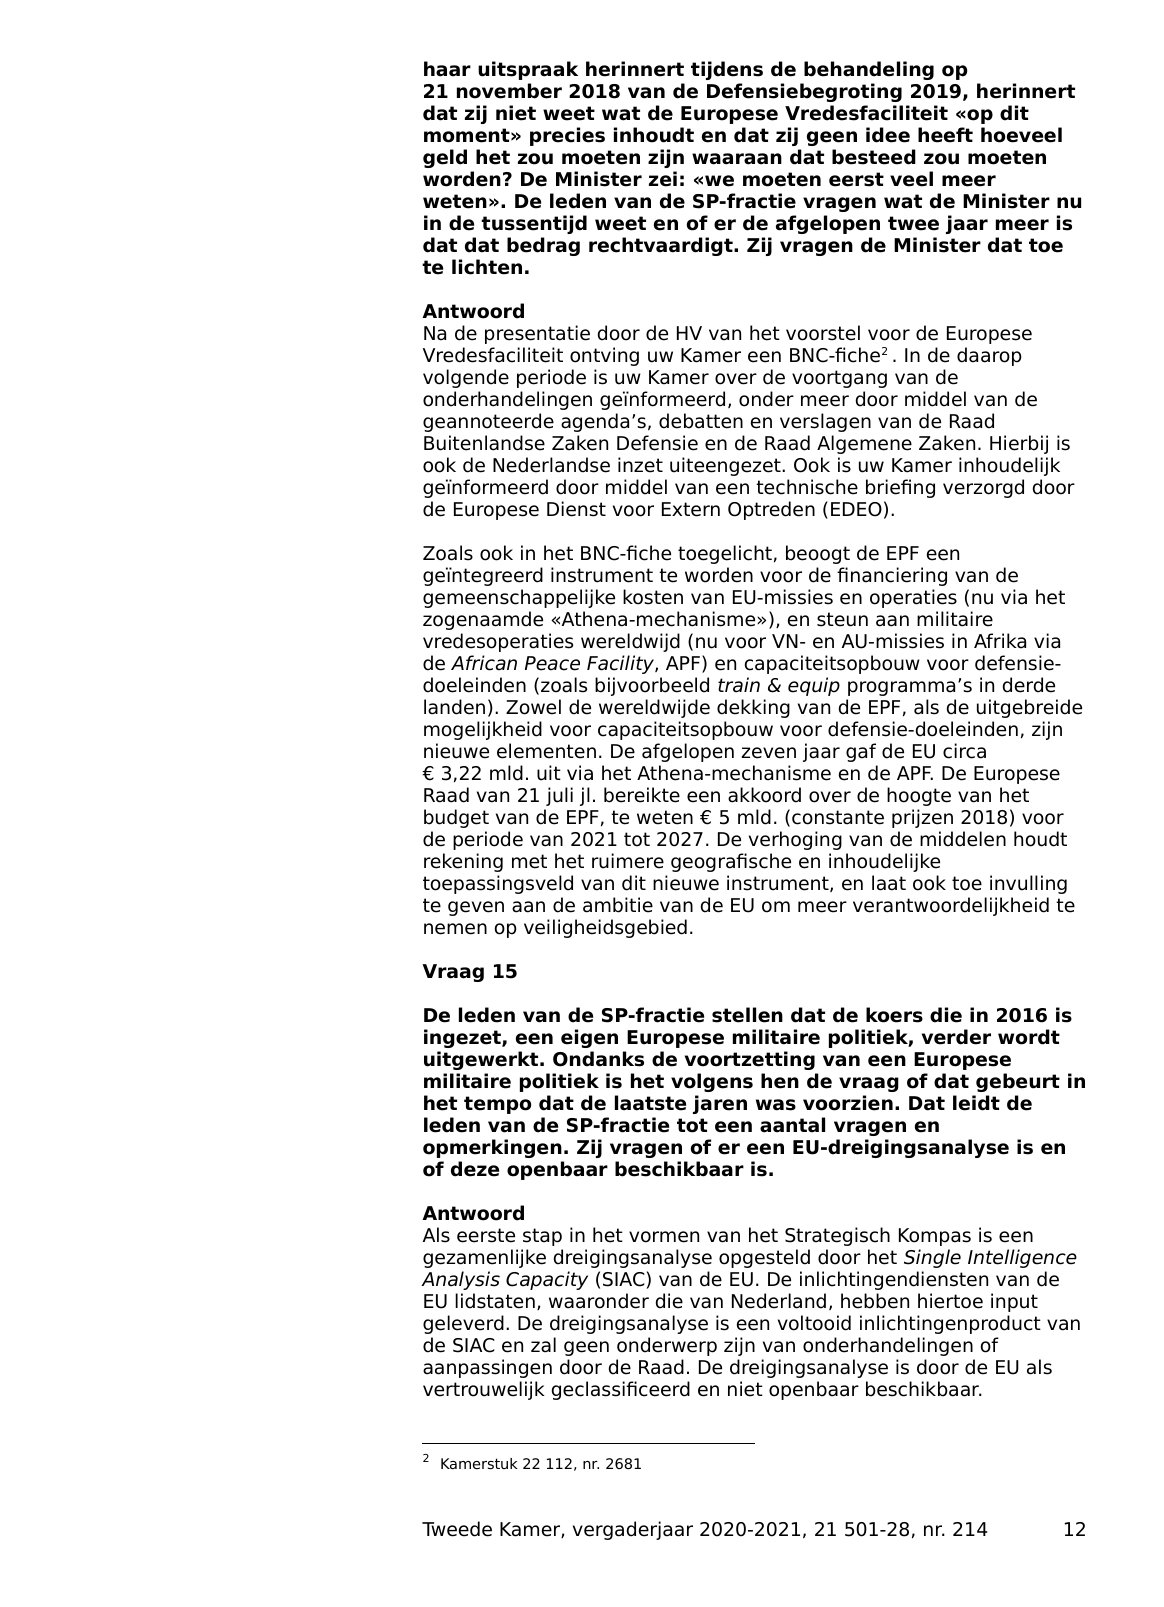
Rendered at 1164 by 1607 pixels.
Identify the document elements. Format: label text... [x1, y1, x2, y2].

text Als eerste stap in het vormen van het Strategisch Kompas is een gezamenlijke dreigingsanalyse opgesteld door het Single Intelligence Analysis Capacity (SIAC) van de EU. De inlichtingendiensten van de EU lidstaten, waaronder die van Nederland, hebben hiertoe input geleverd. De dreigingsanalyse is een voltooid inlichtingenproduct van de SIAC en zal geen onderwerp zijn van onderhandelingen of aanpassingen door de Raad. De dreigingsanalyse is door de EU als vertrouwelijk geclassificeerd en niet openbaar beschikbaar. [422, 1225, 1087, 1401]
text Kamerstuk 22 112, nr. 2681 [422, 1452, 1087, 1474]
subtitle Antwoord [422, 301, 1087, 323]
subtitle Antwoord [422, 1203, 1087, 1225]
subtitle Vraag 15 [422, 961, 1087, 983]
text Na de presentatie door de HV van het voorstel voor de Europese Vredesfaciliteit ontving uw Kamer een BNC-fiche. In de daarop volgende periode is uw Kamer over de voortgang van de onderhandelingen geïnformeerd, onder meer door middel van de geannoteerde agenda’s, debatten en verslagen van de Raad Buitenlandse Zaken Defensie en de Raad Algemene Zaken. Hierbij is ook de Nederlandse inzet uiteengezet. Ook is uw Kamer inhoudelijk geïnformeerd door middel van een technische briefing verzorgd door de Europese Dienst voor Extern Optreden (EDEO). [422, 323, 1087, 521]
text haar uitspraak herinnert tijdens de behandeling op 21 november 2018 van de Defensiebegroting 2019, herinnert dat zij niet weet wat de Europese Vredesfaciliteit «op dit moment» precies inhoudt en dat zij geen idee heeft hoeveel geld het zou moeten zijn waaraan dat besteed zou moeten worden? De Minister zei: «we moeten eerst veel meer weten». De leden van de SP-fractie vragen wat de Minister nu in de tussentijd weet en of er de afgelopen twee jaar meer is dat dat bedrag rechtvaardigt. Zij vragen de Minister dat toe te lichten. [422, 59, 1087, 279]
text Zoals ook in het BNC-fiche toegelicht, beoogt de EPF een geïntegreerd instrument te worden voor de financiering van de gemeenschappelijke kosten van EU-missies en operaties (nu via het zogenaamde «Athena-mechanisme»), en steun aan militaire vredesoperaties wereldwijd (nu voor VN- en AU-missies in Afrika via de African Peace Facility, APF) en capaciteitsopbouw voor defensie-doeleinden (zoals bijvoorbeeld train & equip programma’s in derde landen). Zowel de wereldwijde dekking van de EPF, als de uitgebreide mogelijkheid voor capaciteitsopbouw voor defensie-doeleinden, zijn nieuwe elementen. De afgelopen zeven jaar gaf de EU circa € 3,22 mld. uit via het Athena-mechanisme en de APF. De Europese Raad van 21 juli jl. bereikte een akkoord over de hoogte van het budget van de EPF, te weten € 5 mld. (constante prijzen 2018) voor de periode van 2021 tot 2027. De verhoging van de middelen houdt rekening met het ruimere geografische en inhoudelijke toepassingsveld van dit nieuwe instrument, en laat ook toe invulling te geven aan de ambitie van de EU om meer verantwoordelijkheid te nemen op veiligheidsgebied. [422, 543, 1087, 939]
text De leden van de SP-fractie stellen dat de koers die in 2016 is ingezet, een eigen Europese militaire politiek, verder wordt uitgewerkt. Ondanks de voortzetting van een Europese militaire politiek is het volgens hen de vraag of dat gebeurt in het tempo dat de laatste jaren was voorzien. Dat leidt de leden van de SP-fractie tot een aantal vragen en opmerkingen. Zij vragen of er een EU-dreigingsanalyse is en of deze openbaar beschikbaar is. [422, 1005, 1087, 1181]
